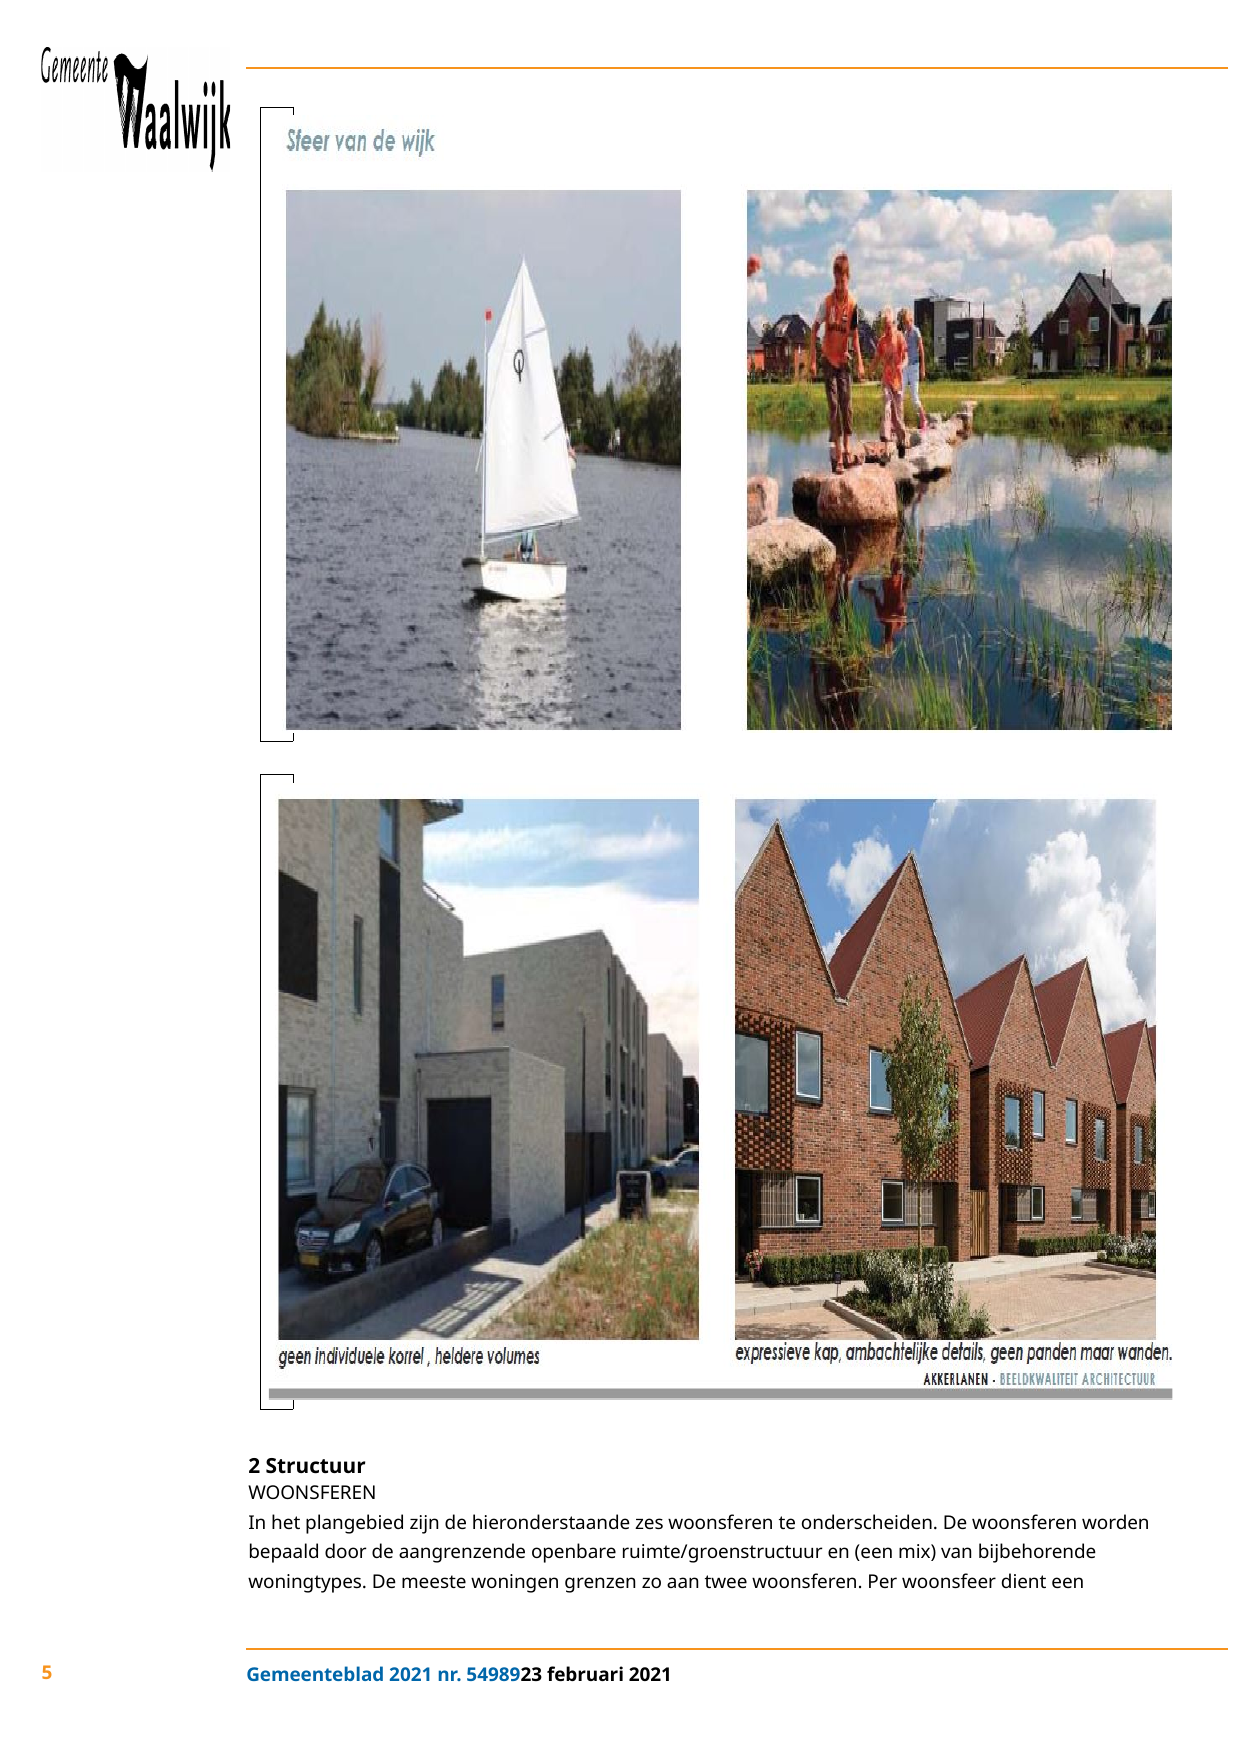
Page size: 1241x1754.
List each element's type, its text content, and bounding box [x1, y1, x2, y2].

picture [268, 783, 1173, 1400]
text 2 Structuur [248, 1451, 1152, 1479]
text In het plangebied zijn de hieronderstaande zes woonsferen te onderscheiden. De woonsferen worden bepaald door de aangrenzende openbare ruimte/groenstructuur en (een mix) van bijbehorende woningtypes. De meeste woningen grenzen zo aan twee woonsferen. Per woonsfeer dient een [248, 1509, 1152, 1594]
text WOONSFEREN [248, 1479, 1152, 1505]
picture [268, 115, 1173, 733]
picture [41, 47, 231, 172]
